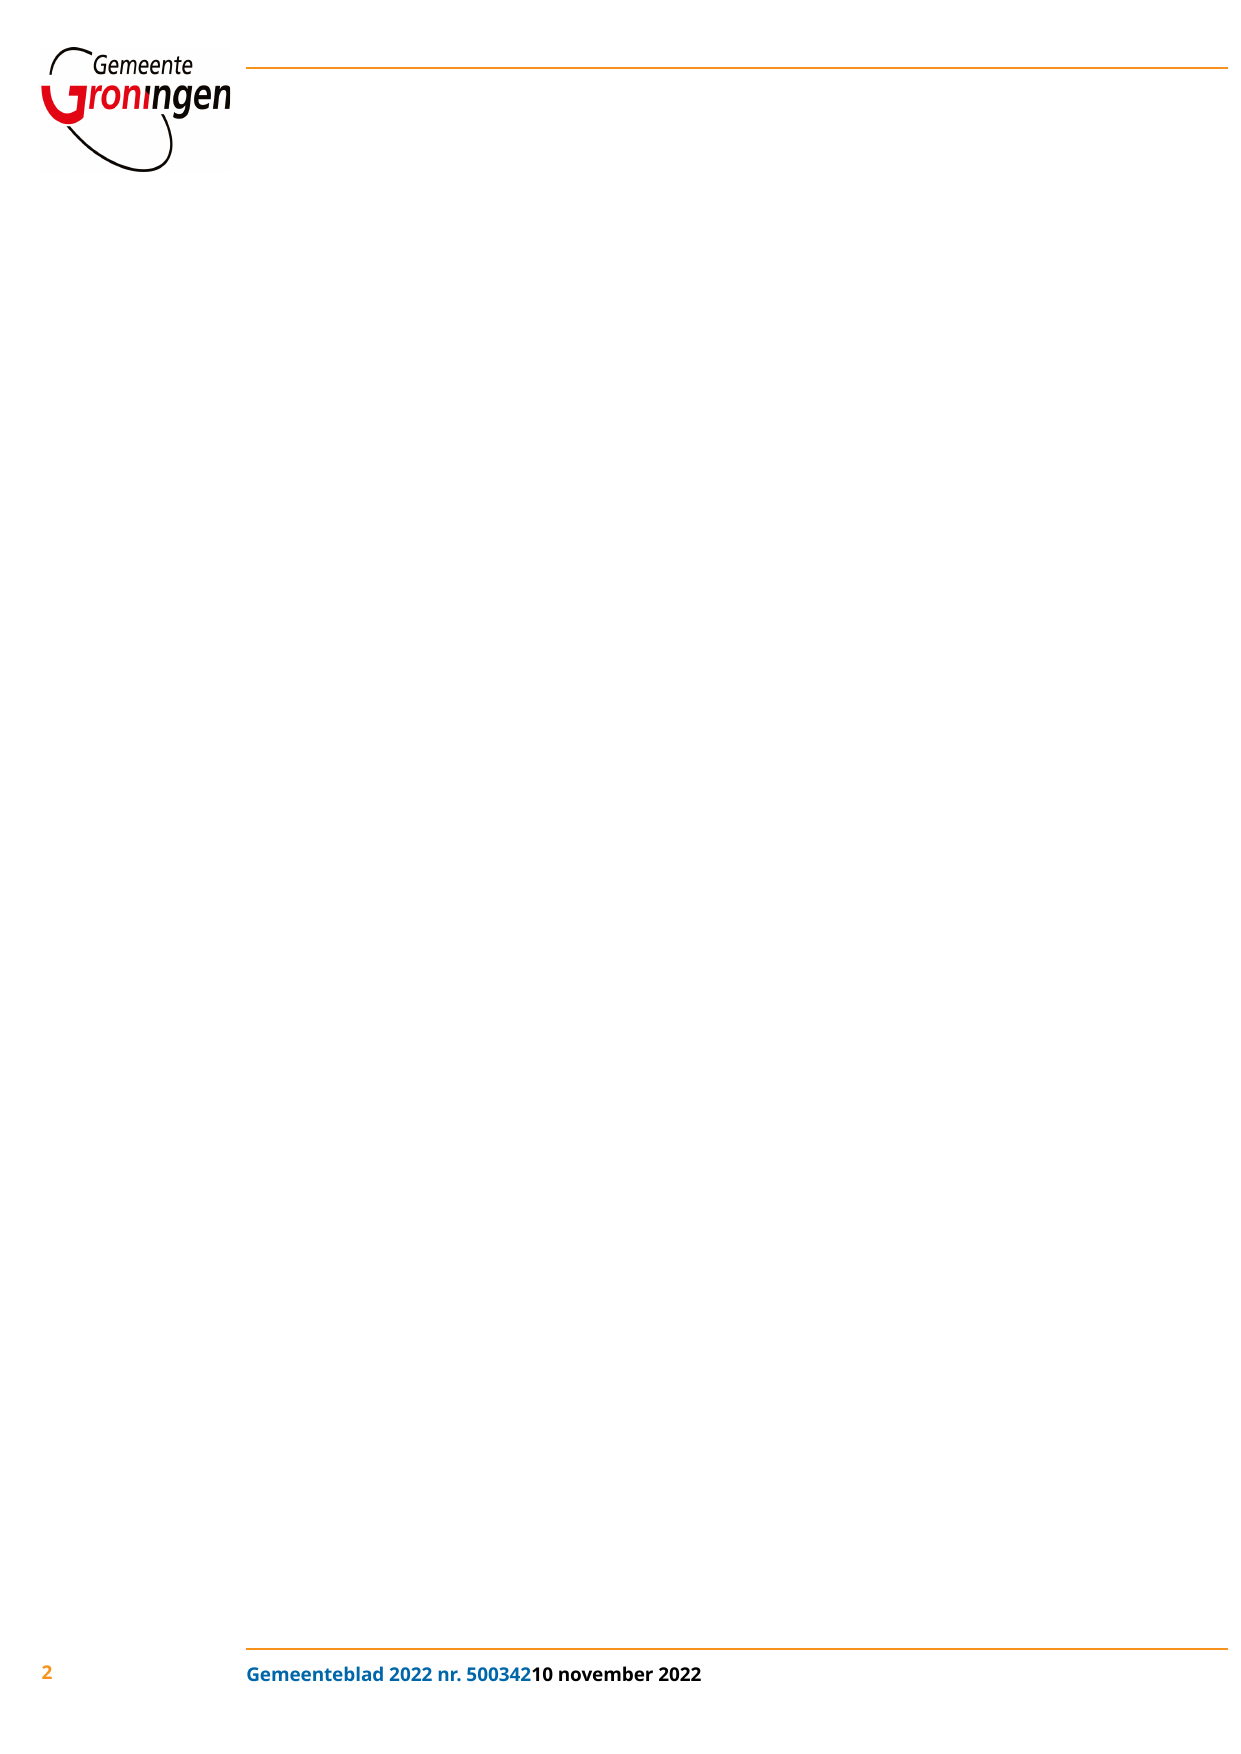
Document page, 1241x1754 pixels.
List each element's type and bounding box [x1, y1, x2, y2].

picture [41, 47, 231, 172]
